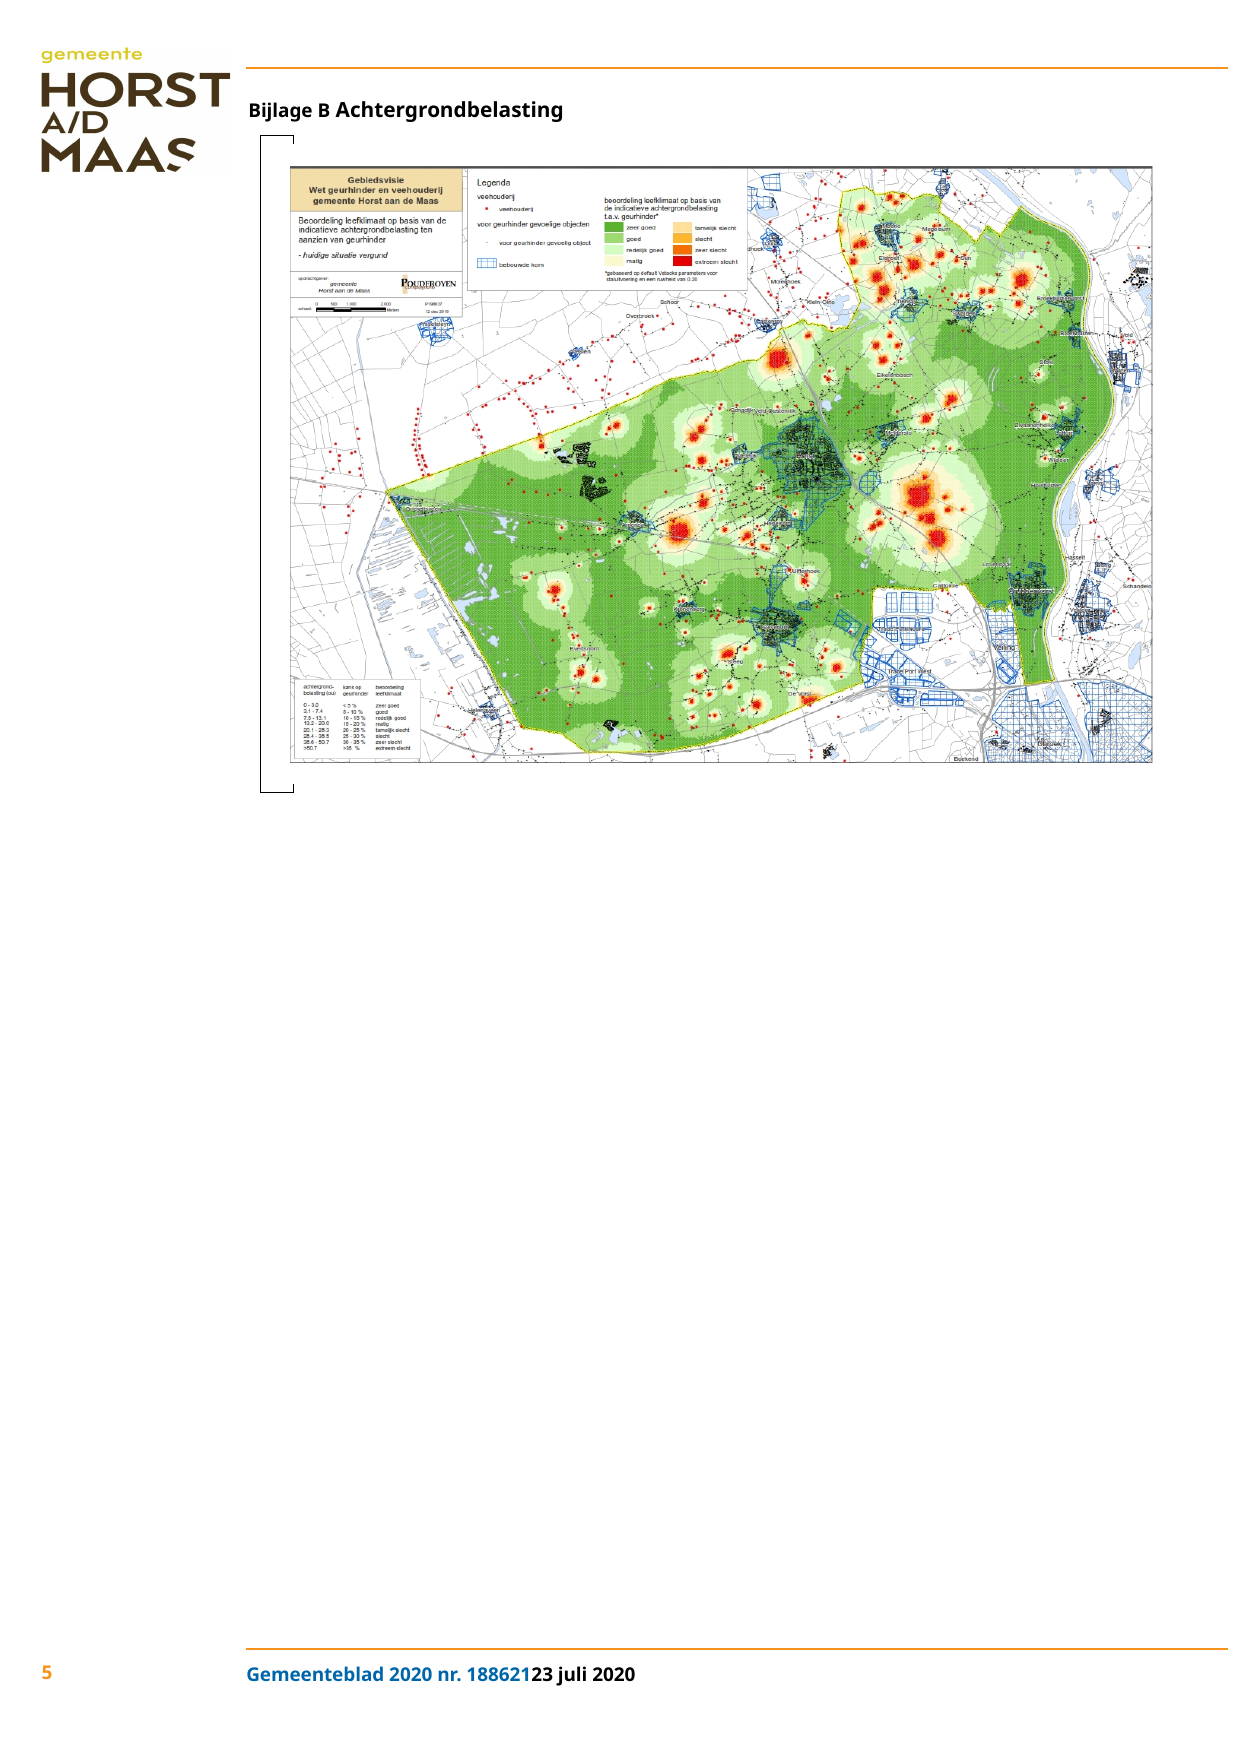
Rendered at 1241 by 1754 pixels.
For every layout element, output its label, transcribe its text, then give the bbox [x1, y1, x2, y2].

text Bijlage B Achtergrondbelasting [248, 95, 1152, 123]
picture [268, 144, 1173, 784]
picture [41, 47, 231, 172]
